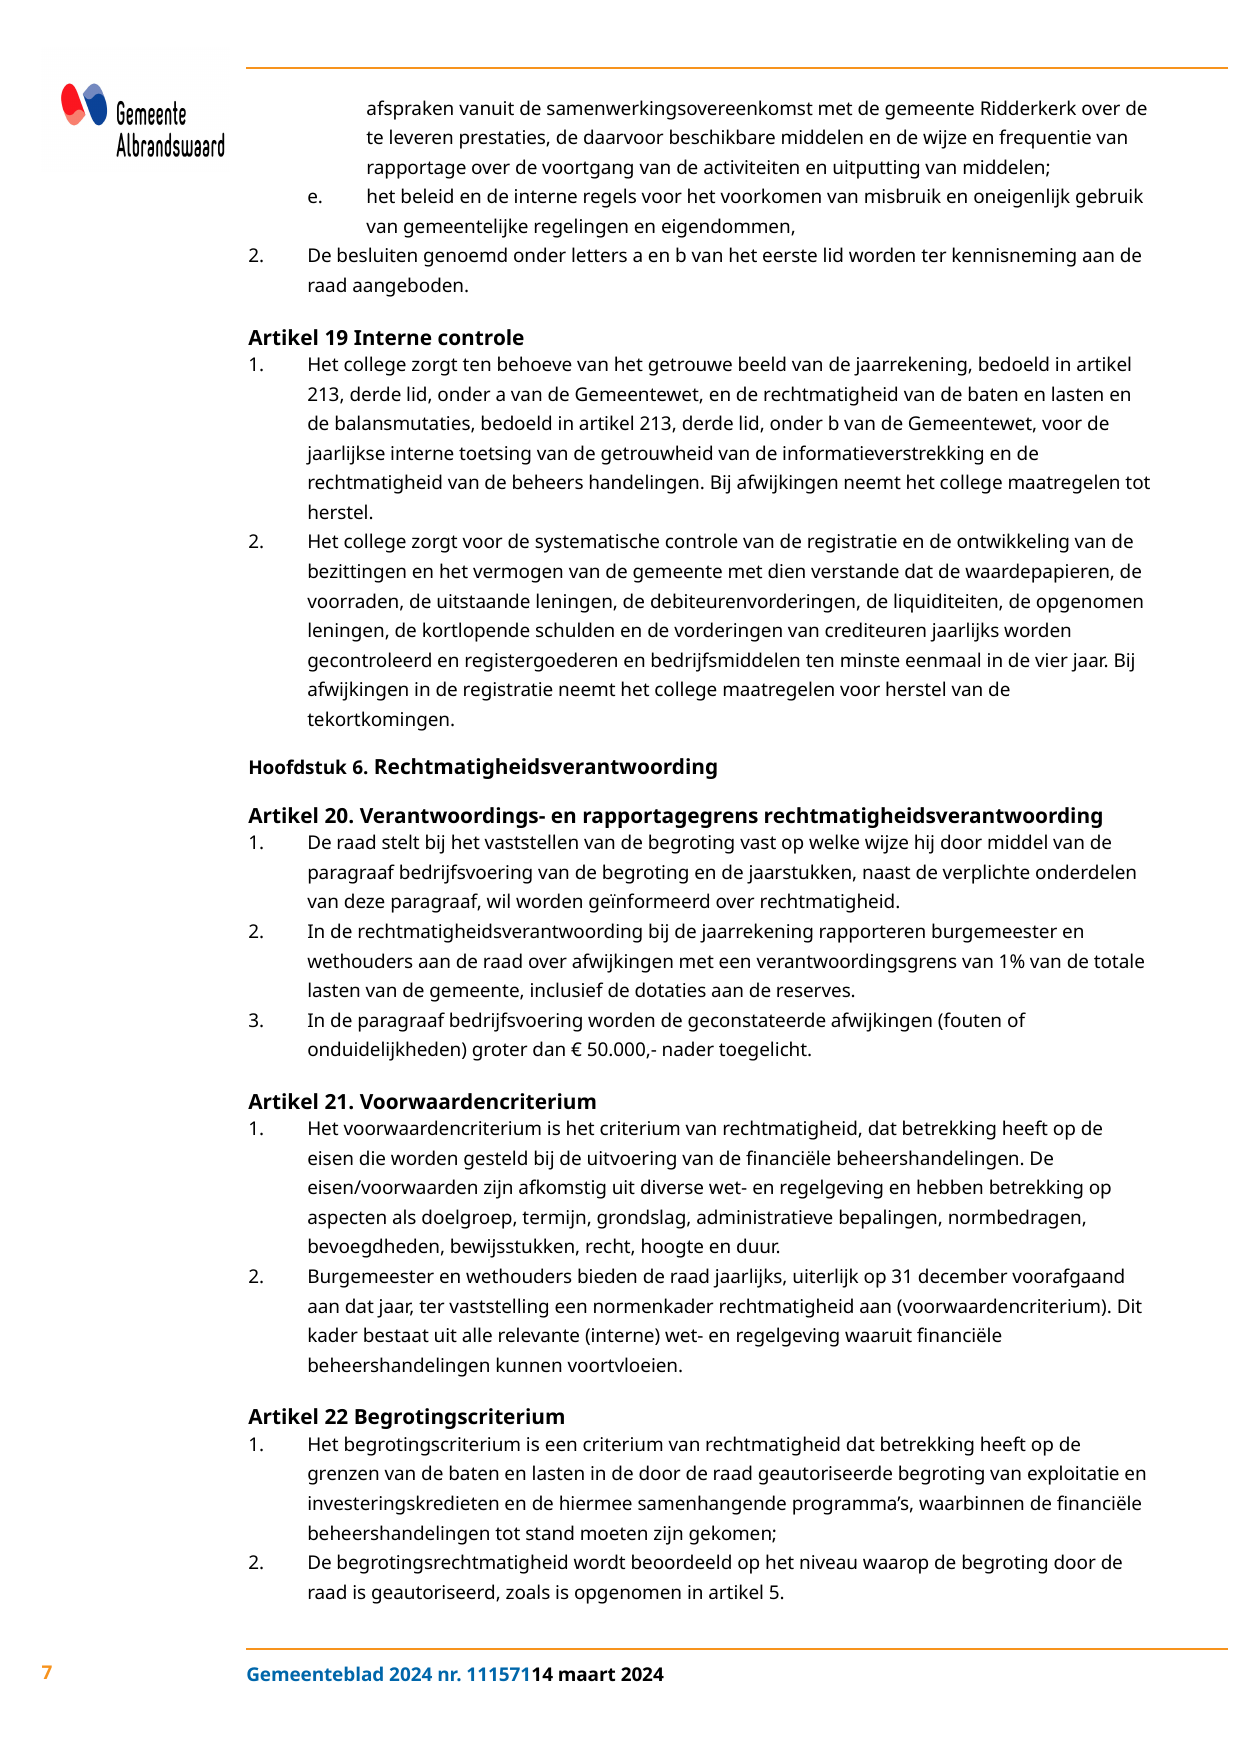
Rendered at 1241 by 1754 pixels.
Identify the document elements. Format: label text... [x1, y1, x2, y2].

text Hoofdstuk 6. Rechtmatigheidsverantwoording [248, 752, 1152, 780]
picture [41, 47, 231, 172]
text Artikel 21. Voorwaardencriterium [248, 1087, 1152, 1115]
list Het college zorgt ten behoeve van het getrouwe beeld van de jaarrekening, bedoeld in artikel 213, derde lid, onder a van de Gemeentewet, en de rechtmatigheid van de baten en lasten en de balansmutaties, bedoeld in artikel 213, derde lid, onder b van de Gemeentewet, voor de jaarlijkse interne toetsing van de getrouwheid van de informatieverstrekking en de rechtmatigheid van de beheers handelingen. Bij afwijkingen neemt het college maatregelen tot herstel. [248, 351, 1152, 525]
list De besluiten genoemd onder letters a en b van het eerste lid worden ter kennisneming aan de raad aangeboden. [248, 243, 1152, 298]
list Het voorwaardencriterium is het criterium van rechtmatigheid, dat betrekking heeft op de eisen die worden gesteld bij de uitvoering van de financiële beheershandelingen. De eisen/voorwaarden zijn afkomstig uit diverse wet- en regelgeving en hebben betrekking op aspecten als doelgroep, termijn, grondslag, administratieve bepalingen, normbedragen, bevoegdheden, bewijsstukken, recht, hoogte en duur. [248, 1115, 1152, 1259]
list In de rechtmatigheidsverantwoording bij de jaarrekening rapporteren burgemeester en wethouders aan de raad over afwijkingen met een verantwoordingsgrens van 1% van de totale lasten van de gemeente, inclusief de dotaties aan de reserves. [248, 918, 1152, 1003]
list De raad stelt bij het vaststellen van de begroting vast op welke wijze hij door middel van de paragraaf bedrijfsvoering van de begroting en de jaarstukken, naast de verplichte onderdelen van deze paragraaf, wil worden geïnformeerd over rechtmatigheid. [248, 829, 1152, 914]
list De begrotingsrechtmatigheid wordt beoordeeld op het niveau waarop de begroting door de raad is geautoriseerd, zoals is opgenomen in artikel 5. [248, 1549, 1152, 1604]
list Het college zorgt voor de systematische controle van de registratie en de ontwikkeling van de bezittingen en het vermogen van de gemeente met dien verstande dat de waardepapieren, de voorraden, de uitstaande leningen, de debiteurenvorderingen, de liquiditeiten, de opgenomen leningen, de kortlopende schulden en de vorderingen van crediteuren jaarlijks worden gecontroleerd en registergoederen en bedrijfsmiddelen ten minste eenmaal in de vier jaar. Bij afwijkingen in de registratie neemt het college maatregelen voor herstel van de tekortkomingen. [248, 529, 1152, 732]
list Het begrotingscriterium is een criterium van rechtmatigheid dat betrekking heeft op de grenzen van de baten en lasten in de door de raad geautoriseerde begroting van exploitatie en investeringskredieten en de hiermee samenhangende programma’s, waarbinnen de financiële beheershandelingen tot stand moeten zijn gekomen; [248, 1431, 1152, 1545]
text Artikel 22 Begrotingscriterium [248, 1402, 1152, 1431]
list het beleid en de interne regels voor het voorkomen van misbruik en oneigenlijk gebruik van gemeentelijke regelingen en eigendommen, [307, 183, 1152, 239]
list In de paragraaf bedrijfsvoering worden de geconstateerde afwijkingen (fouten of onduidelijkheden) groter dan € 50.000,- nader toegelicht. [248, 1007, 1152, 1062]
text Artikel 19 Interne controle [248, 323, 1152, 351]
list afspraken vanuit de samenwerkingsovereenkomst met de gemeente Ridderkerk over de te leveren prestaties, de daarvoor beschikbare middelen en de wijze en frequentie van rapportage over de voortgang van de activiteiten en uitputting van middelen; [307, 95, 1152, 180]
list Burgemeester en wethouders bieden de raad jaarlijks, uiterlijk op 31 december voorafgaand aan dat jaar, ter vaststelling een normenkader rechtmatigheid aan (voorwaardencriterium). Dit kader bestaat uit alle relevante (interne) wet- en regelgeving waaruit financiële beheershandelingen kunnen voortvloeien. [248, 1263, 1152, 1378]
text Artikel 20. Verantwoordings- en rapportagegrens rechtmatigheidsverantwoording [248, 801, 1152, 829]
